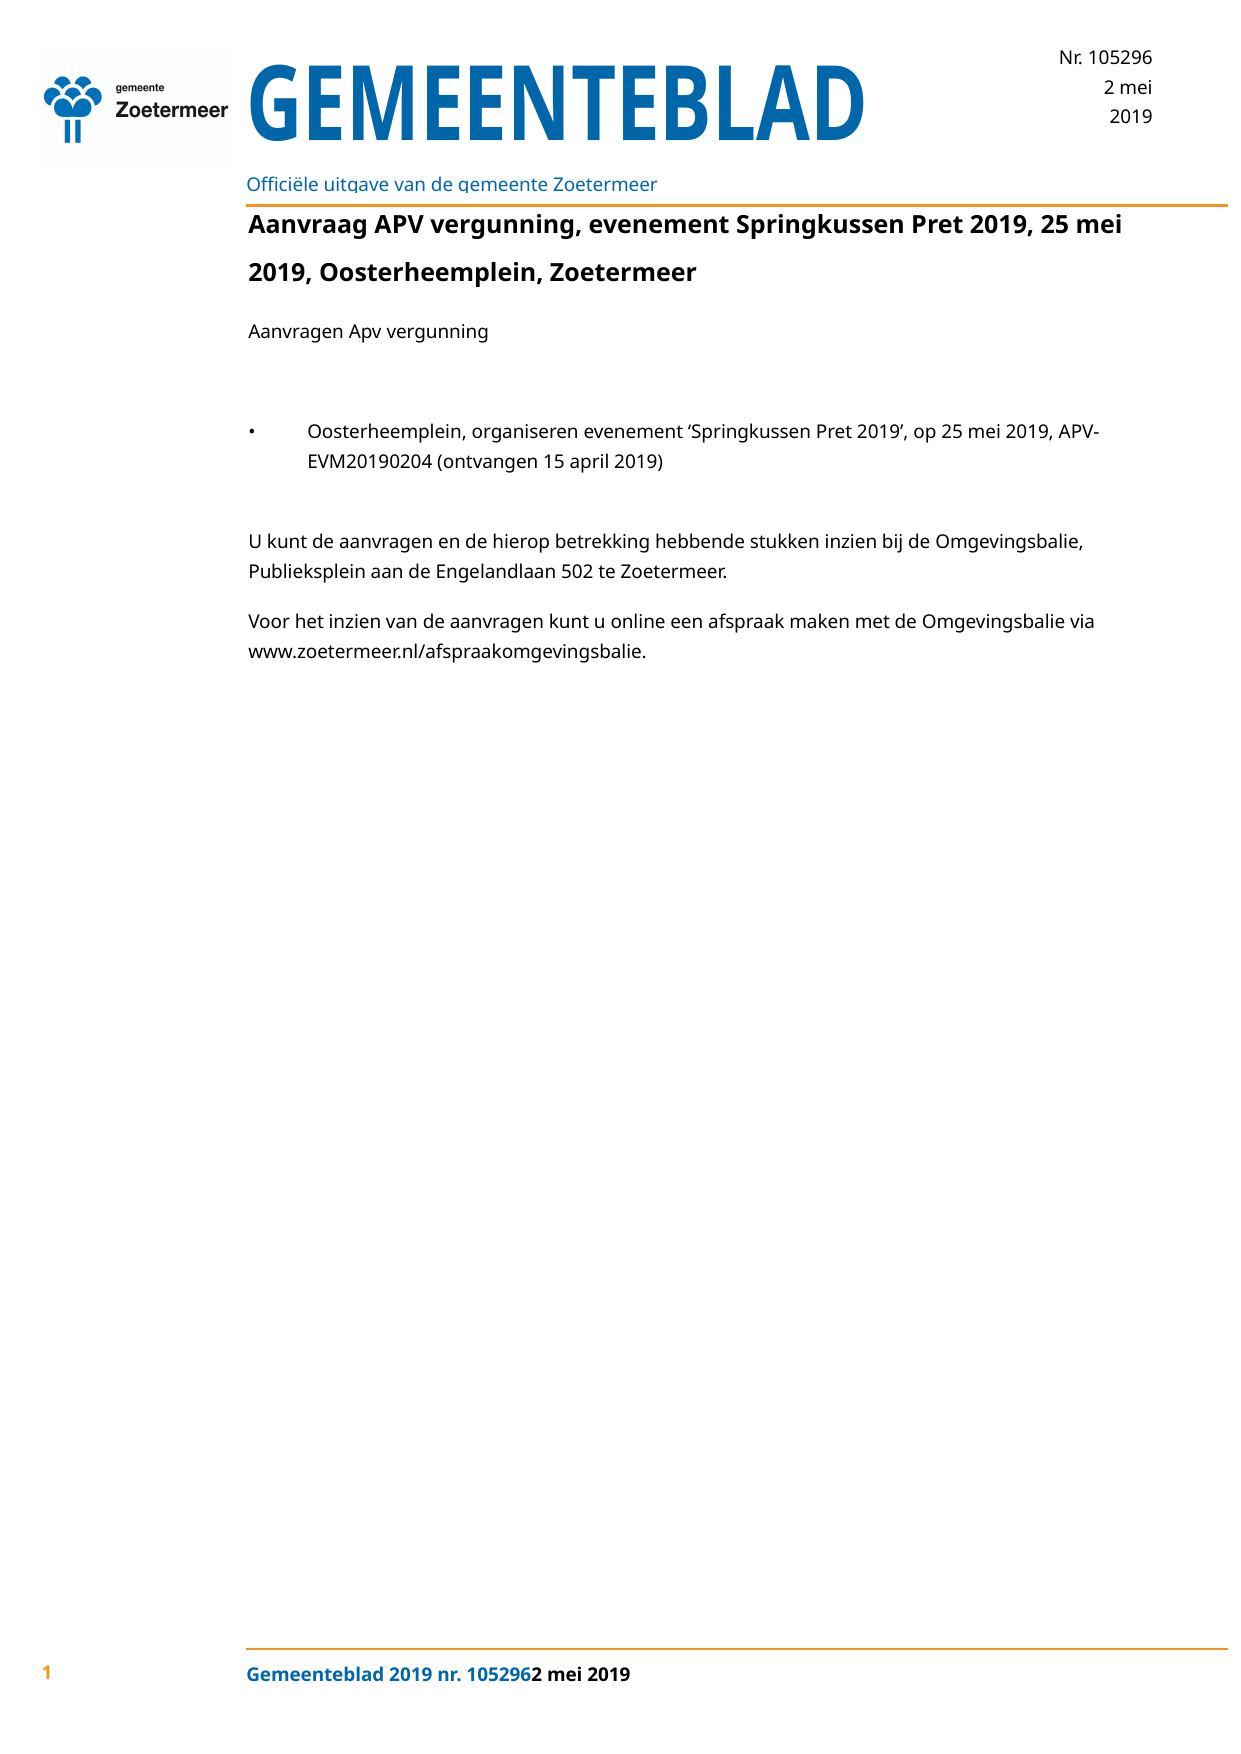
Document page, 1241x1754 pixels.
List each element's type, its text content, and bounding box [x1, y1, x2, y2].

text U kunt de aanvragen en de hierop betrekking hebbende stukken inzien bij de Omgevingsbalie, Publieksplein aan de Engelandlaan 502 te Zoetermeer. [248, 528, 1152, 584]
text Aanvragen Apv vergunning [248, 318, 1152, 344]
text Aanvraag APV vergunning, evenement Springkussen Pret 2019, 25 mei 2019, Oosterheemplein, Zoetermeer [248, 207, 1152, 288]
text Voor het inzien van de aanvragen kunt u online een afspraak maken met de Omgevingsbalie via www.zoetermeer.nl/afspraakomgevingsbalie. [248, 608, 1152, 664]
picture [41, 47, 231, 172]
list Oosterheemplein, organiseren evenement ‘Springkussen Pret 2019’, op 25 mei 2019, APV-EVM20190204 (ontvangen 15 april 2019) [248, 419, 1152, 474]
